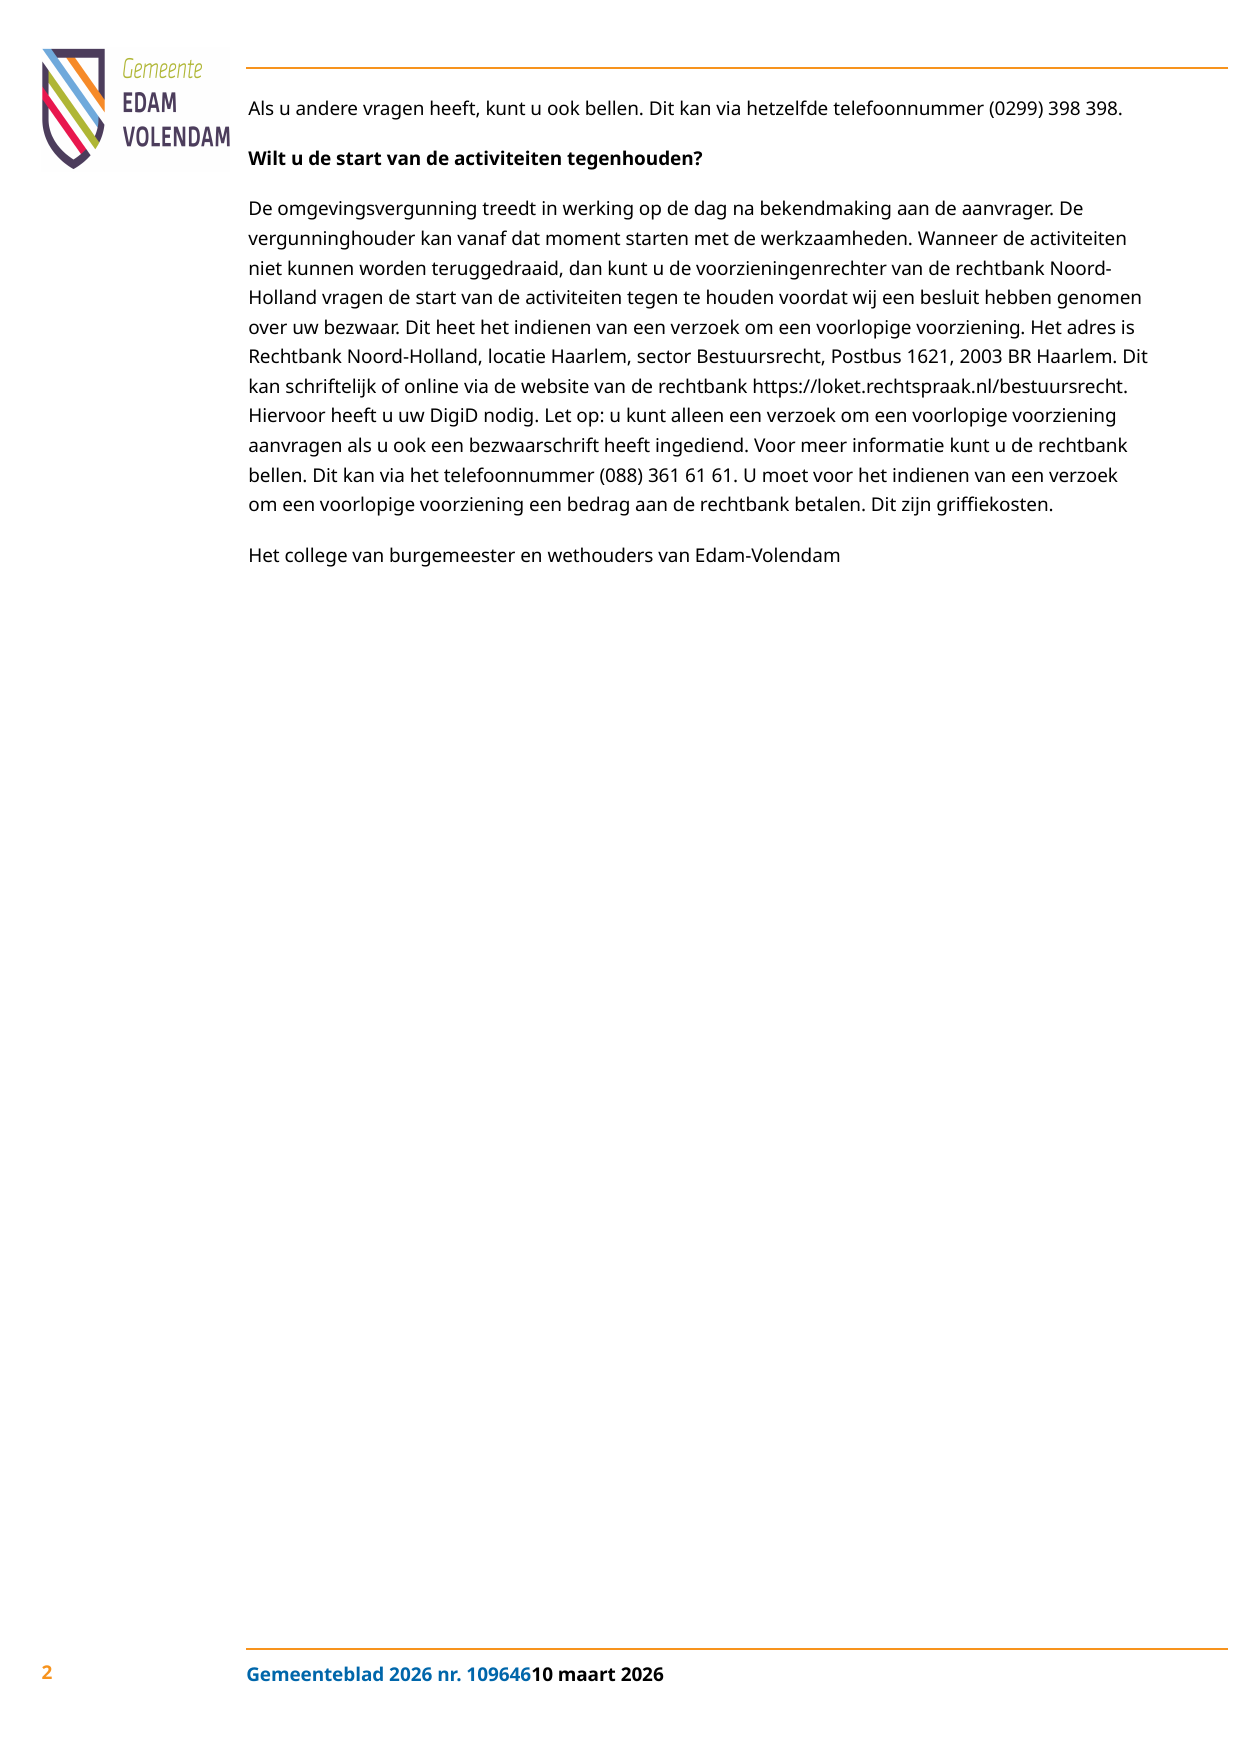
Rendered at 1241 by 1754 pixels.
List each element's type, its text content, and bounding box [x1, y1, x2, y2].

text Als u andere vragen heeft, kunt u ook bellen. Dit kan via hetzelfde telefoonnummer (0299) 398 398. [248, 95, 1152, 121]
picture [41, 47, 231, 172]
text Wilt u de start van de activiteiten tegenhouden? [248, 145, 1152, 171]
text De omgevingsvergunning treedt in werking op de dag na bekendmaking aan de aanvrager. De vergunninghouder kan vanaf dat moment starten met de werkzaamheden. Wanneer de activiteiten niet kunnen worden teruggedraaid, dan kunt u de voorzieningenrechter van de rechtbank Noord-Holland vragen de start van de activiteiten tegen te houden voordat wij een besluit hebben genomen over uw bezwaar. Dit heet het indienen van een verzoek om een voorlopige voorziening. Het adres is Rechtbank Noord-Holland, locatie Haarlem, sector Bestuursrecht, Postbus 1621, 2003 BR Haarlem. Dit kan schriftelijk of online via de website van de rechtbank https://loket.rechtspraak.nl/bestuursrecht. Hiervoor heeft u uw DigiD nodig. Let op: u kunt alleen een verzoek om een voorlopige voorziening aanvragen als u ook een bezwaarschrift heeft ingediend. Voor meer informatie kunt u de rechtbank bellen. Dit kan via het telefoonnummer (088) 361 61 61. U moet voor het indienen van een verzoek om een voorlopige voorziening een bedrag aan de rechtbank betalen. Dit zijn griffiekosten. [248, 196, 1152, 517]
text Het college van burgemeester en wethouders van Edam-Volendam [248, 542, 1152, 568]
